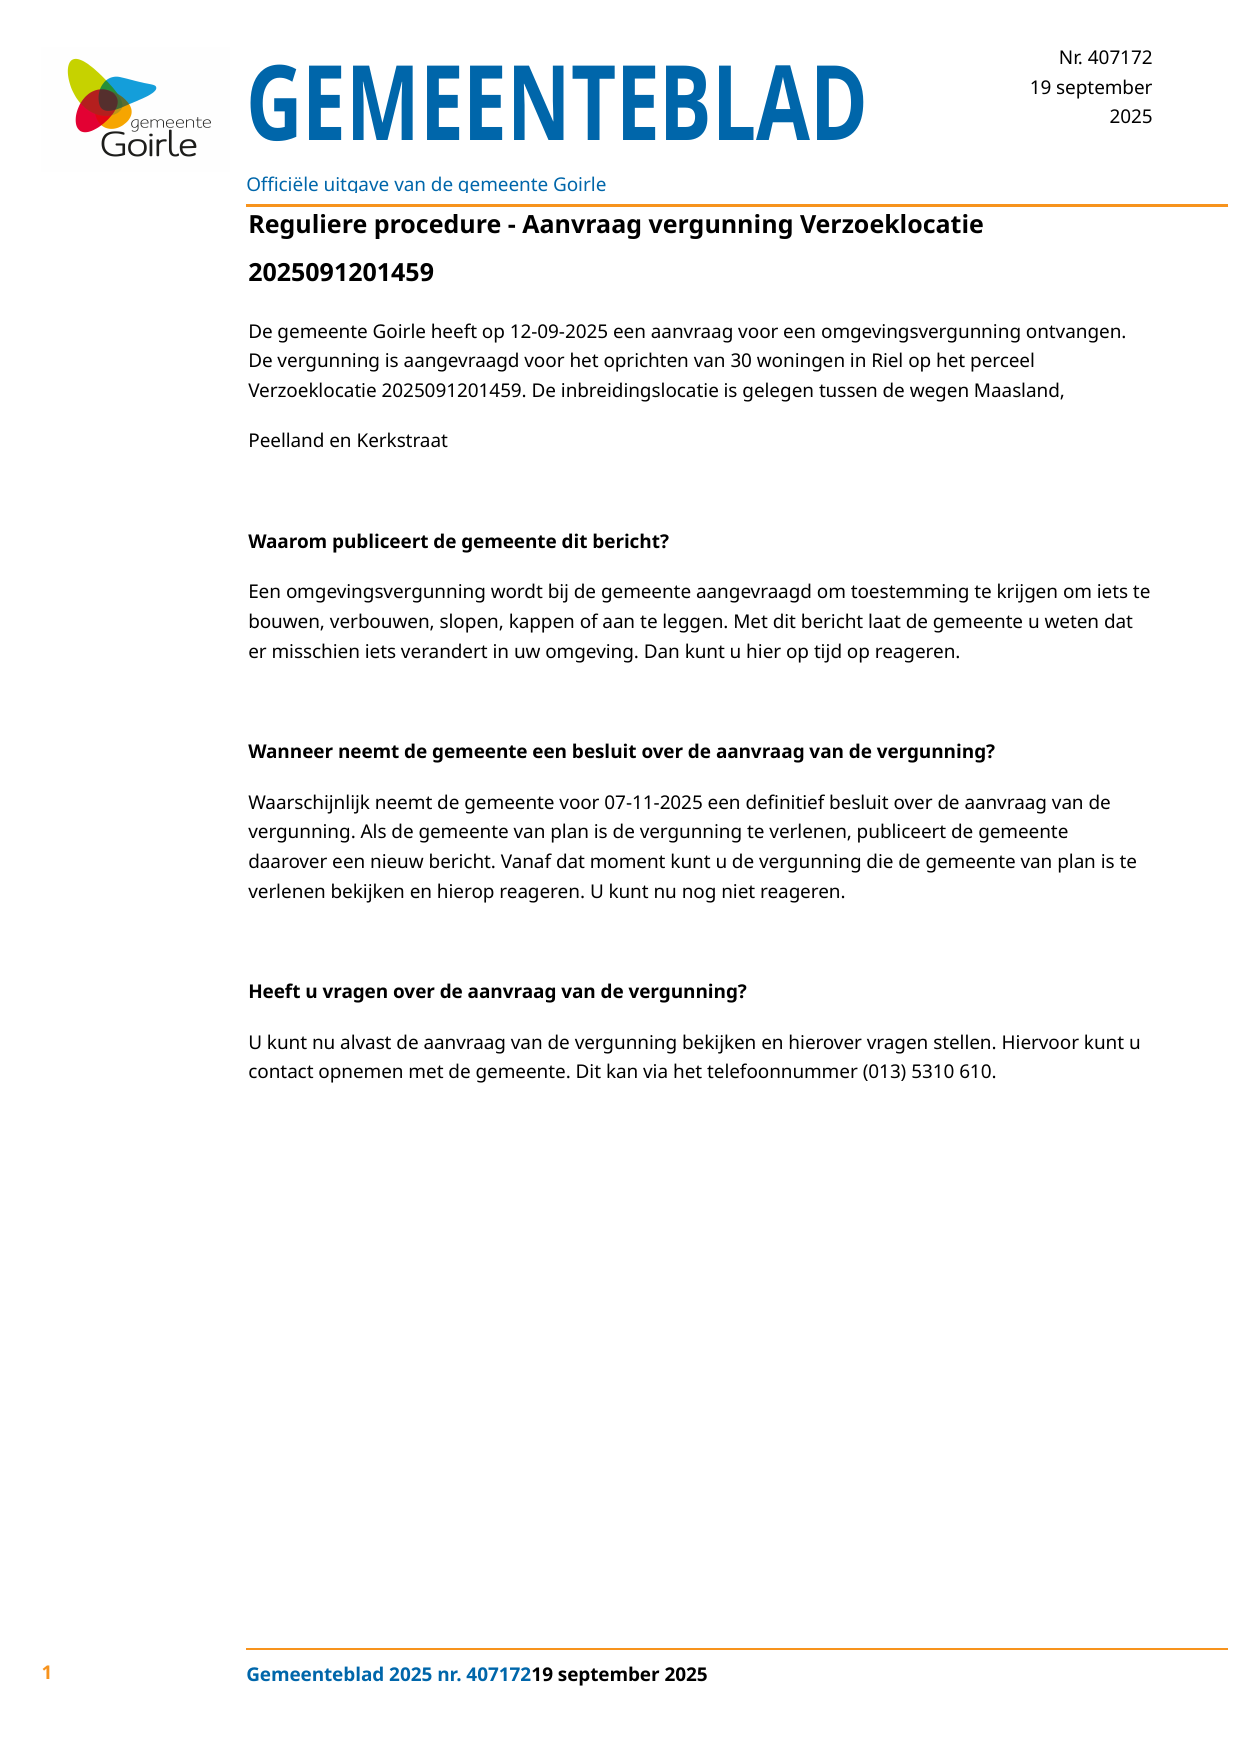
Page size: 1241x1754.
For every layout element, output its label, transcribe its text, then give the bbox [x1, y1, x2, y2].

text Wanneer neemt de gemeente een besluit over de aanvraag van de vergunning? [248, 739, 1152, 764]
text De gemeente Goirle heeft op 12-09-2025 een aanvraag voor een omgevingsvergunning ontvangen. De vergunning is aangevraagd voor het oprichten van 30 woningen in Riel op het perceel Verzoeklocatie 2025091201459. De inbreidingslocatie is gelegen tussen de wegen Maasland, [248, 318, 1152, 403]
text U kunt nu alvast de aanvraag van de vergunning bekijken en hierover vragen stellen. Hiervoor kunt u contact opnemen met de gemeente. Dit kan via het telefoonnummer (013) 5310 610. [248, 1029, 1152, 1084]
text Waarschijnlijk neemt de gemeente voor 07-11-2025 een definitief besluit over de aanvraag van de vergunning. Als de gemeente van plan is de vergunning te verlenen, publiceert de gemeente daarover een nieuw bericht. Vanaf dat moment kunt u de vergunning die de gemeente van plan is te verlenen bekijken en hierop reageren. U kunt nu nog niet reageren. [248, 789, 1152, 904]
text Een omgevingsvergunning wordt bij de gemeente aangevraagd om toestemming te krijgen om iets te bouwen, verbouwen, slopen, kappen of aan te leggen. Met dit bericht laat de gemeente u weten dat er misschien iets verandert in uw omgeving. Dan kunt u hier op tijd op reageren. [248, 579, 1152, 664]
text Reguliere procedure - Aanvraag vergunning Verzoeklocatie 2025091201459 [248, 207, 1152, 288]
text Peelland en Kerkstraat [248, 427, 1152, 453]
picture [41, 47, 231, 172]
text Heeft u vragen over de aanvraag van de vergunning? [248, 979, 1152, 1004]
text Waarom publiceert de gemeente dit bericht? [248, 528, 1152, 554]
